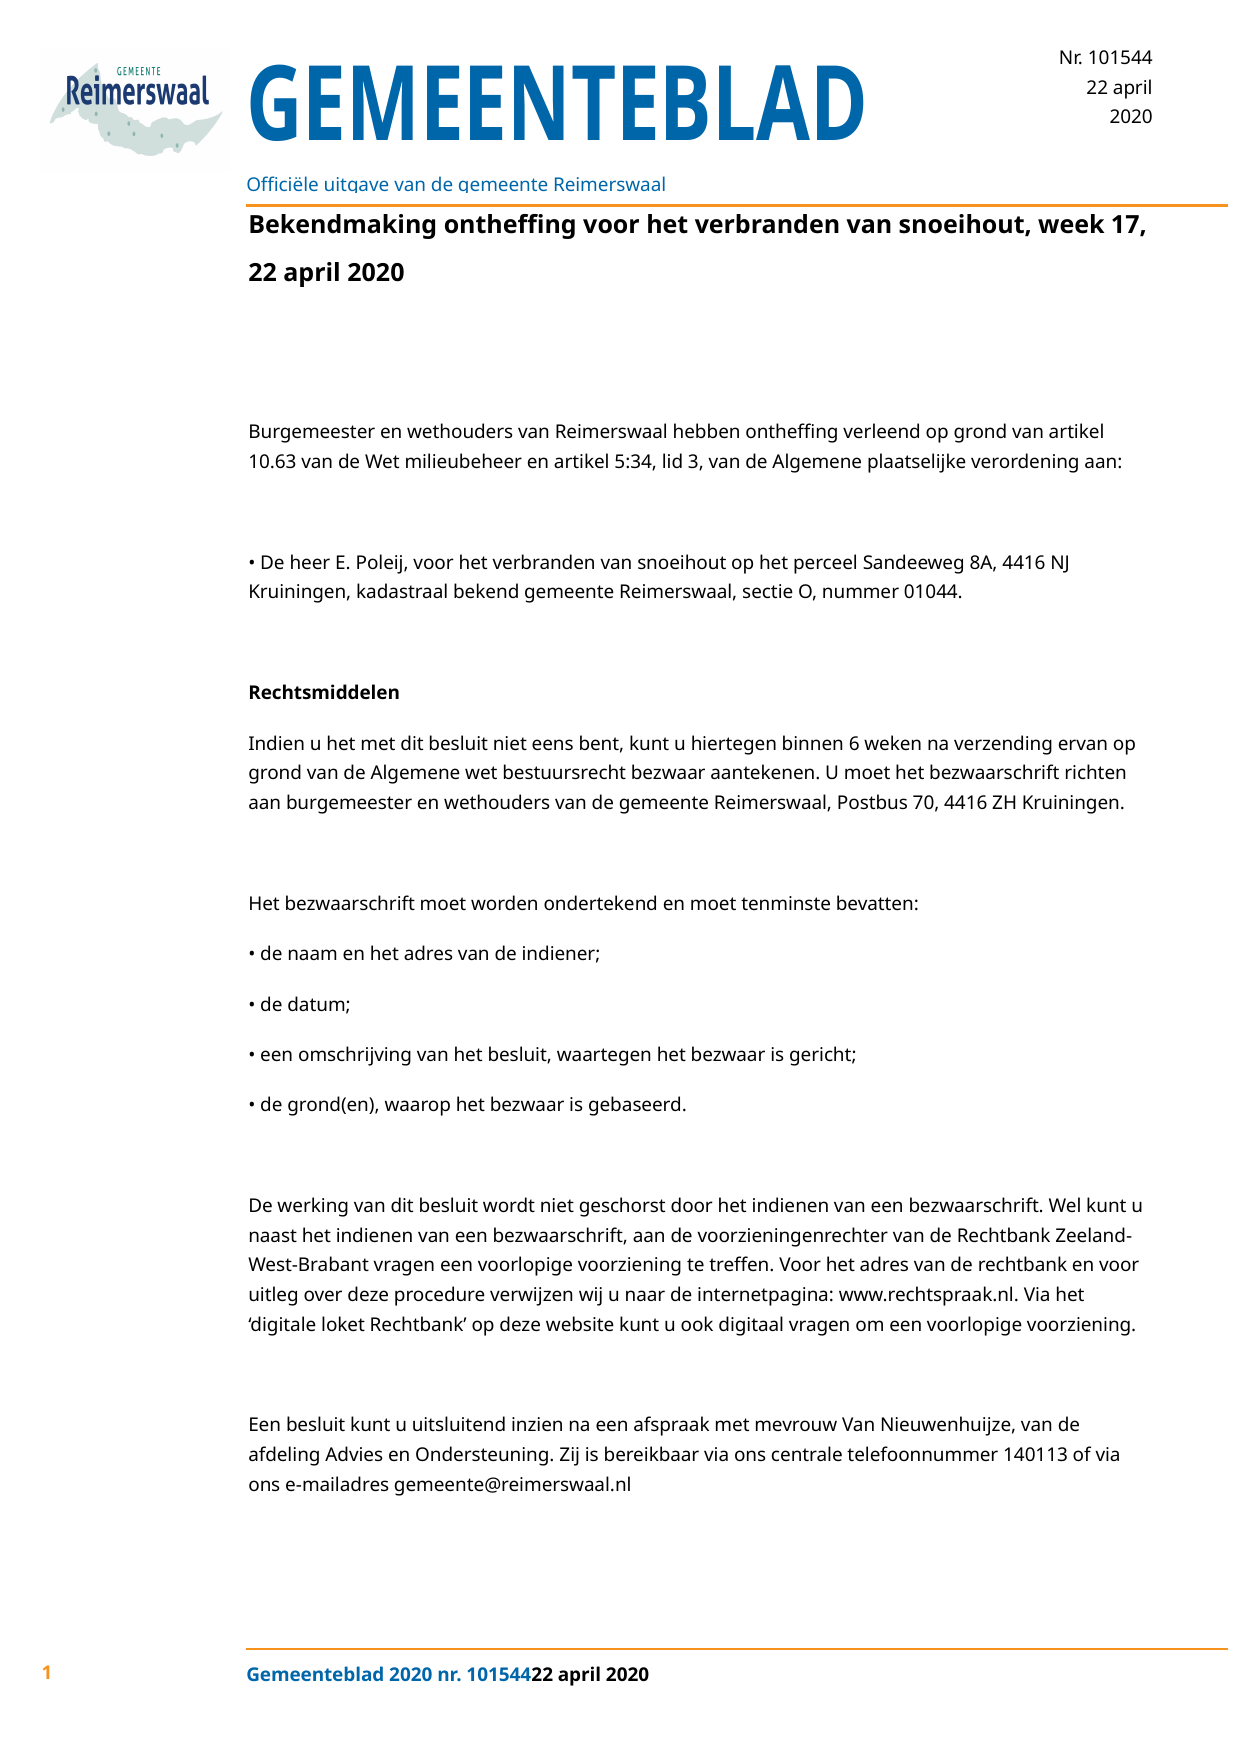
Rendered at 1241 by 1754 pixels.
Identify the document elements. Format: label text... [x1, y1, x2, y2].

picture [41, 47, 231, 172]
text Indien u het met dit besluit niet eens bent, kunt u hiertegen binnen 6 weken na verzending ervan op grond van de Algemene wet bestuursrecht bezwaar aantekenen. U moet het bezwaarschrift richten aan burgemeester en wethouders van de gemeente Reimerswaal, Postbus 70, 4416 ZH Kruiningen. [248, 730, 1152, 815]
text • de naam en het adres van de indiener; [248, 940, 1152, 966]
text Burgemeester en wethouders van Reimerswaal hebben ontheffing verleend op grond van artikel 10.63 van de Wet milieubeheer en artikel 5:34, lid 3, van de Algemene plaatselijke verordening aan: [248, 419, 1152, 474]
text De werking van dit besluit wordt niet geschorst door het indienen van een bezwaarschrift. Wel kunt u naast het indienen van een bezwaarschrift, aan de voorzieningenrechter van de Rechtbank Zeeland-West-Brabant vragen een voorlopige voorziening te treffen. Voor het adres van de rechtbank en voor uitleg over deze procedure verwijzen wij u naar de internetpagina: www.rechtspraak.nl. Via het ‘digitale loket Rechtbank’ op deze website kunt u ook digitaal vragen om een voorlopige voorziening. [248, 1192, 1152, 1337]
text Bekendmaking ontheffing voor het verbranden van snoeihout, week 17, 22 april 2020 [248, 207, 1152, 288]
text • De heer E. Poleij, voor het verbranden van snoeihout op het perceel Sandeeweg 8A, 4416 NJ Kruiningen, kadastraal bekend gemeente Reimerswaal, sectie O, nummer 01044. [248, 549, 1152, 604]
text • een omschrijving van het besluit, waartegen het bezwaar is gericht; [248, 1041, 1152, 1067]
text • de datum; [248, 991, 1152, 1017]
text Een besluit kunt u uitsluitend inzien na een afspraak met mevrouw Van Nieuwenhuijze, van de afdeling Advies en Ondersteuning. Zij is bereikbaar via ons centrale telefoonnummer 140113 of via ons e-mailadres gemeente@reimerswaal.nl [248, 1412, 1152, 1497]
text Rechtsmiddelen [248, 679, 1152, 705]
text Het bezwaarschrift moet worden ondertekend en moet tenminste bevatten: [248, 890, 1152, 916]
text • de grond(en), waarop het bezwaar is gebaseerd. [248, 1092, 1152, 1117]
